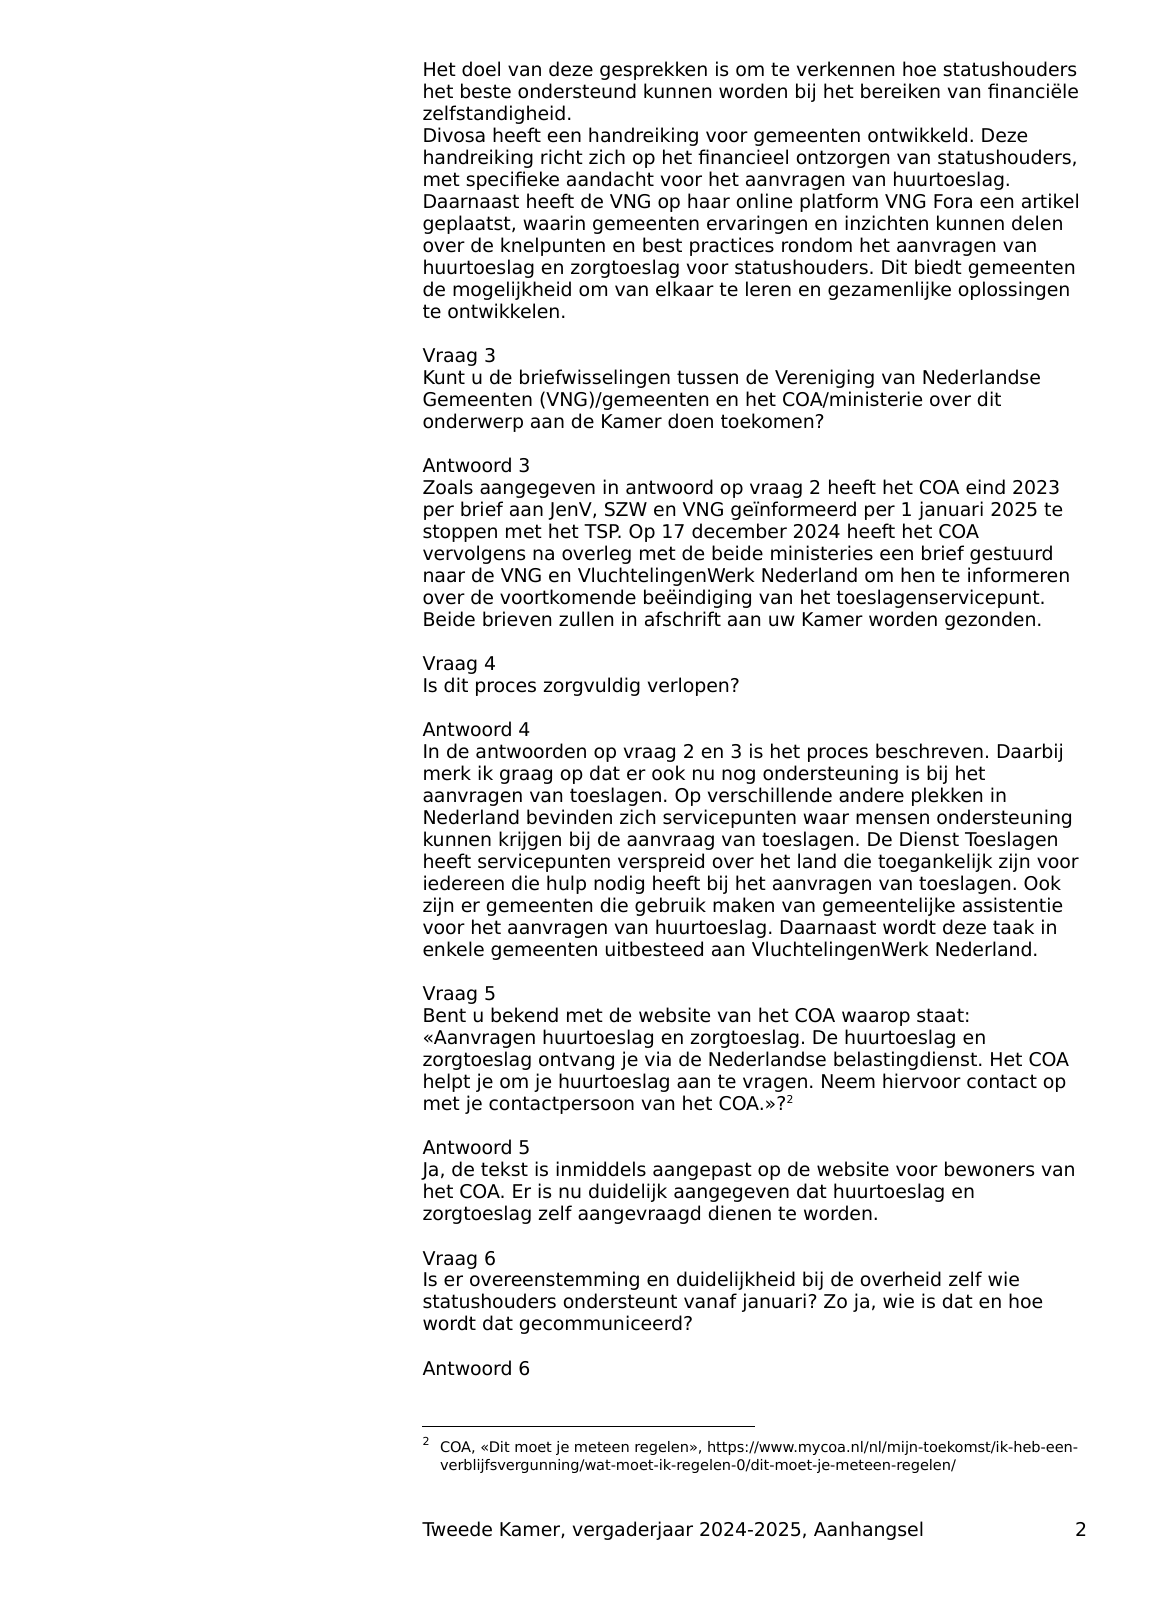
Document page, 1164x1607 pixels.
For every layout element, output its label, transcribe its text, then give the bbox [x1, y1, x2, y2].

text Vraag 5 [422, 983, 1087, 1005]
text Bent u bekend met de website van het COA waarop staat: «Aanvragen huurtoeslag en zorgtoeslag. De huurtoeslag en zorgtoeslag ontvang je via de Nederlandse belastingdienst. Het COA helpt je om je huurtoeslag aan te vragen. Neem hiervoor contact op met je contactpersoon van het COA.»? [422, 1005, 1087, 1115]
text Zoals aangegeven in antwoord op vraag 2 heeft het COA eind 2023 per brief aan JenV, SZW en VNG geïnformeerd per 1 januari 2025 te stoppen met het TSP. Op 17 december 2024 heeft het COA vervolgens na overleg met de beide ministeries een brief gestuurd naar de VNG en VluchtelingenWerk Nederland om hen te informeren over de voortkomende beëindiging van het toeslagenservicepunt. Beide brieven zullen in afschrift aan uw Kamer worden gezonden. [422, 477, 1087, 631]
text Antwoord 6 [422, 1357, 1087, 1379]
text Divosa heeft een handreiking voor gemeenten ontwikkeld. Deze handreiking richt zich op het financieel ontzorgen van statushouders, met specifieke aandacht voor het aanvragen van huurtoeslag. Daarnaast heeft de VNG op haar online platform VNG Fora een artikel geplaatst, waarin gemeenten ervaringen en inzichten kunnen delen over de knelpunten en best practices rondom het aanvragen van huurtoeslag en zorgtoeslag voor statushouders. Dit biedt gemeenten de mogelijkheid om van elkaar te leren en gezamenlijke oplossingen te ontwikkelen. [422, 125, 1087, 323]
text Ja, de tekst is inmiddels aangepast op de website voor bewoners van het COA. Er is nu duidelijk aangegeven dat huurtoeslag en zorgtoeslag zelf aangevraagd dienen te worden. [422, 1159, 1087, 1225]
text Is dit proces zorgvuldig verlopen? [422, 675, 1087, 697]
text Vraag 4 [422, 653, 1087, 675]
text COA, «Dit moet je meteen regelen», https://www.mycoa.nl/nl/mijn-toekomst/ik-heb-een-verblijfsvergunning/wat-moet-ik-regelen-0/dit-moet-je-meteen-regelen/ [422, 1435, 1087, 1474]
text Is er overeenstemming en duidelijkheid bij de overheid zelf wie statushouders ondersteunt vanaf januari? Zo ja, wie is dat en hoe wordt dat gecommuniceerd? [422, 1269, 1087, 1335]
text Kunt u de briefwisselingen tussen de Vereniging van Nederlandse Gemeenten (VNG)/gemeenten en het COA/ministerie over dit onderwerp aan de Kamer doen toekomen? [422, 367, 1087, 433]
text Antwoord 4 [422, 719, 1087, 741]
text Antwoord 5 [422, 1137, 1087, 1159]
text Vraag 6 [422, 1247, 1087, 1269]
text In de antwoorden op vraag 2 en 3 is het proces beschreven. Daarbij merk ik graag op dat er ook nu nog ondersteuning is bij het aanvragen van toeslagen. Op verschillende andere plekken in Nederland bevinden zich servicepunten waar mensen ondersteuning kunnen krijgen bij de aanvraag van toeslagen. De Dienst Toeslagen heeft servicepunten verspreid over het land die toegankelijk zijn voor iedereen die hulp nodig heeft bij het aanvragen van toeslagen. Ook zijn er gemeenten die gebruik maken van gemeentelijke assistentie voor het aanvragen van huurtoeslag. Daarnaast wordt deze taak in enkele gemeenten uitbesteed aan VluchtelingenWerk Nederland. [422, 741, 1087, 961]
text Het doel van deze gesprekken is om te verkennen hoe statushouders het beste ondersteund kunnen worden bij het bereiken van financiële zelfstandigheid. [422, 59, 1087, 125]
text Vraag 3 [422, 345, 1087, 367]
text Antwoord 3 [422, 455, 1087, 477]
